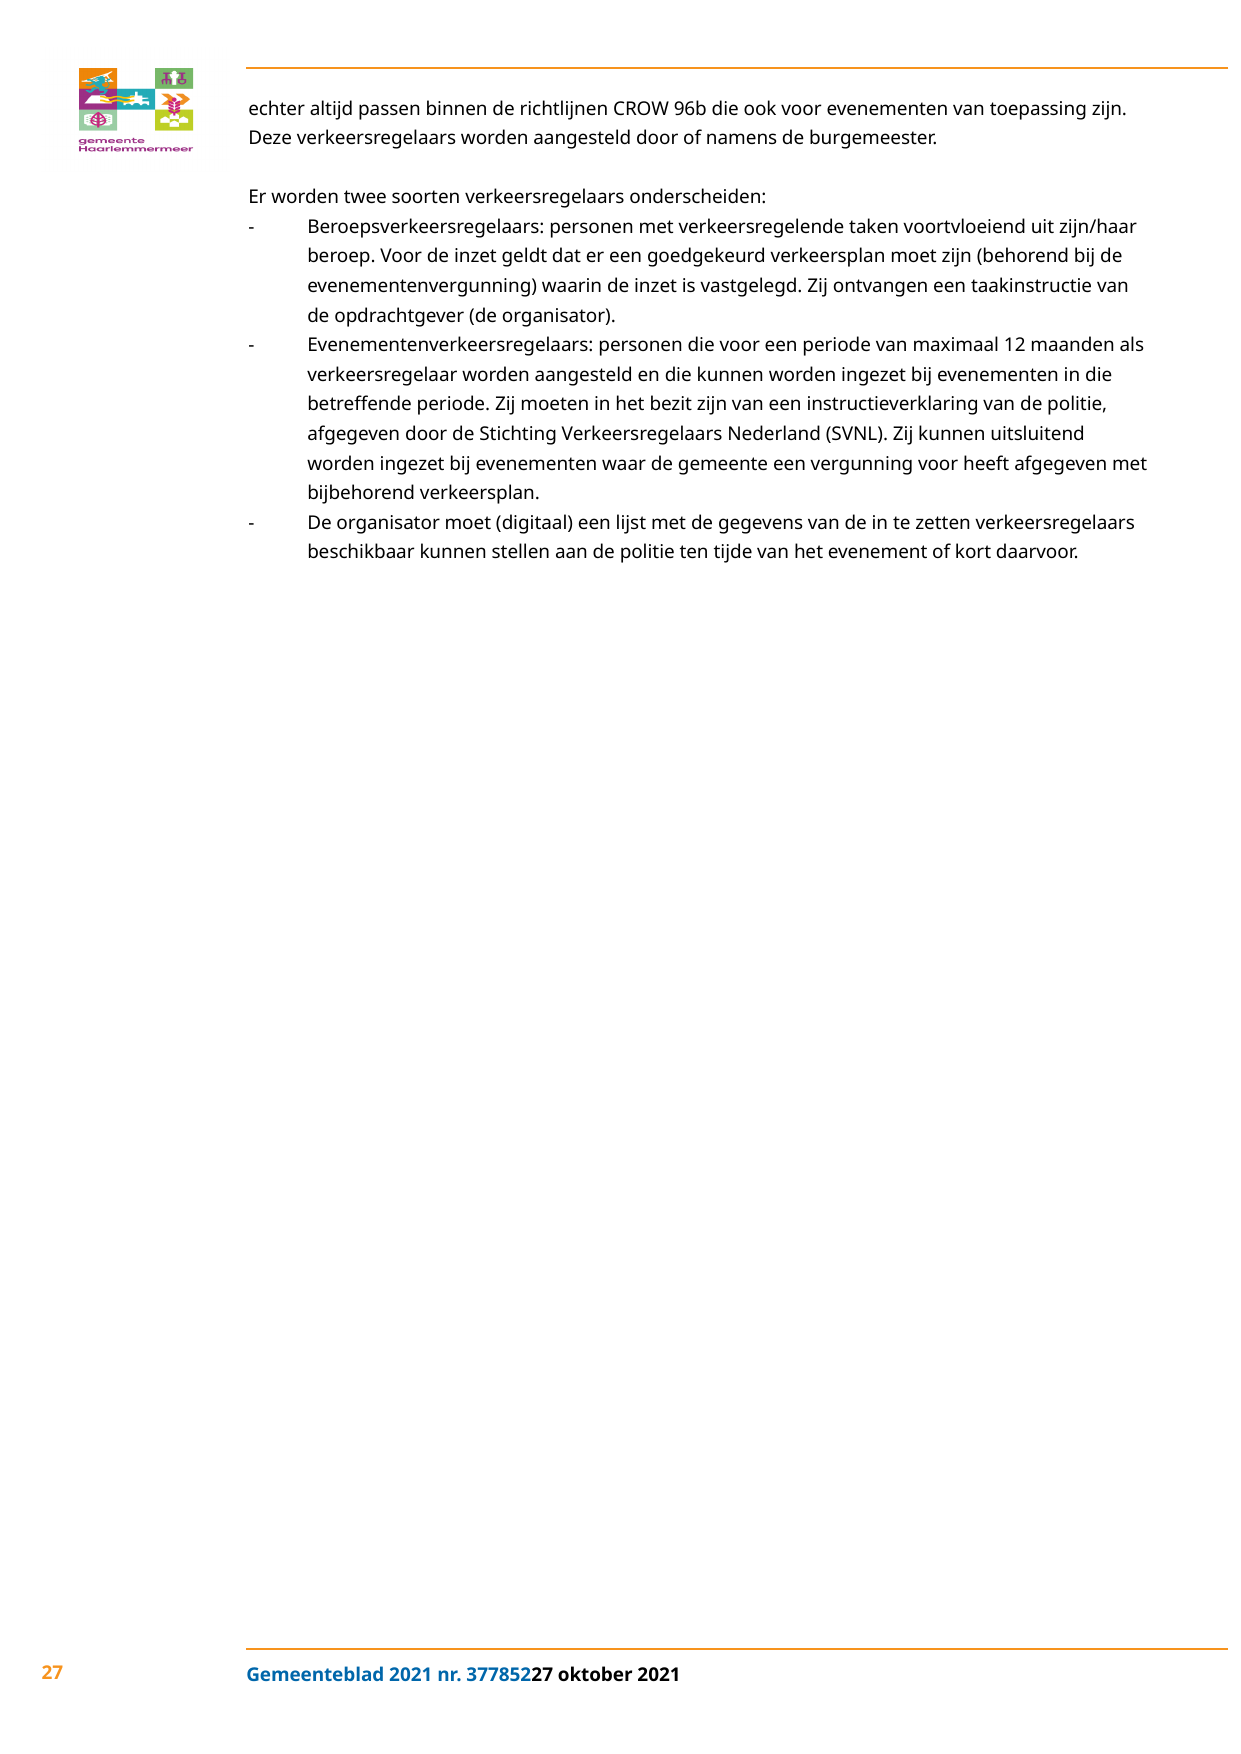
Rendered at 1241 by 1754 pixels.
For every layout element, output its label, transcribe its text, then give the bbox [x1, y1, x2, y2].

text echter altijd passen binnen de richtlijnen CROW 96b die ook voor evenementen van toepassing zijn. Deze verkeersregelaars worden aangesteld door of namens de burgemeester. [248, 95, 1152, 150]
picture [41, 47, 231, 172]
list De organisator moet (digitaal) een lijst met de gegevens van de in te zetten verkeersregelaars beschikbaar kunnen stellen aan de politie ten tijde van het evenement of kort daarvoor. [248, 509, 1152, 564]
text Er worden twee soorten verkeersregelaars onderscheiden: [248, 183, 1152, 209]
list Beroepsverkeersregelaars: personen met verkeersregelende taken voortvloeiend uit zijn/haar beroep. Voor de inzet geldt dat er een goedgekeurd verkeersplan moet zijn (behorend bij de evenementenvergunning) waarin de inzet is vastgelegd. Zij ontvangen een taakinstructie van de opdrachtgever (de organisator). [248, 213, 1152, 328]
list Evenementenverkeersregelaars: personen die voor een periode van maximaal 12 maanden als verkeersregelaar worden aangesteld en die kunnen worden ingezet bij evenementen in die betreffende periode. Zij moeten in het bezit zijn van een instructieverklaring van de politie, afgegeven door de Stichting Verkeersregelaars Nederland (SVNL). Zij kunnen uitsluitend worden ingezet bij evenementen waar de gemeente een vergunning voor heeft afgegeven met bijbehorend verkeersplan. [248, 331, 1152, 505]
